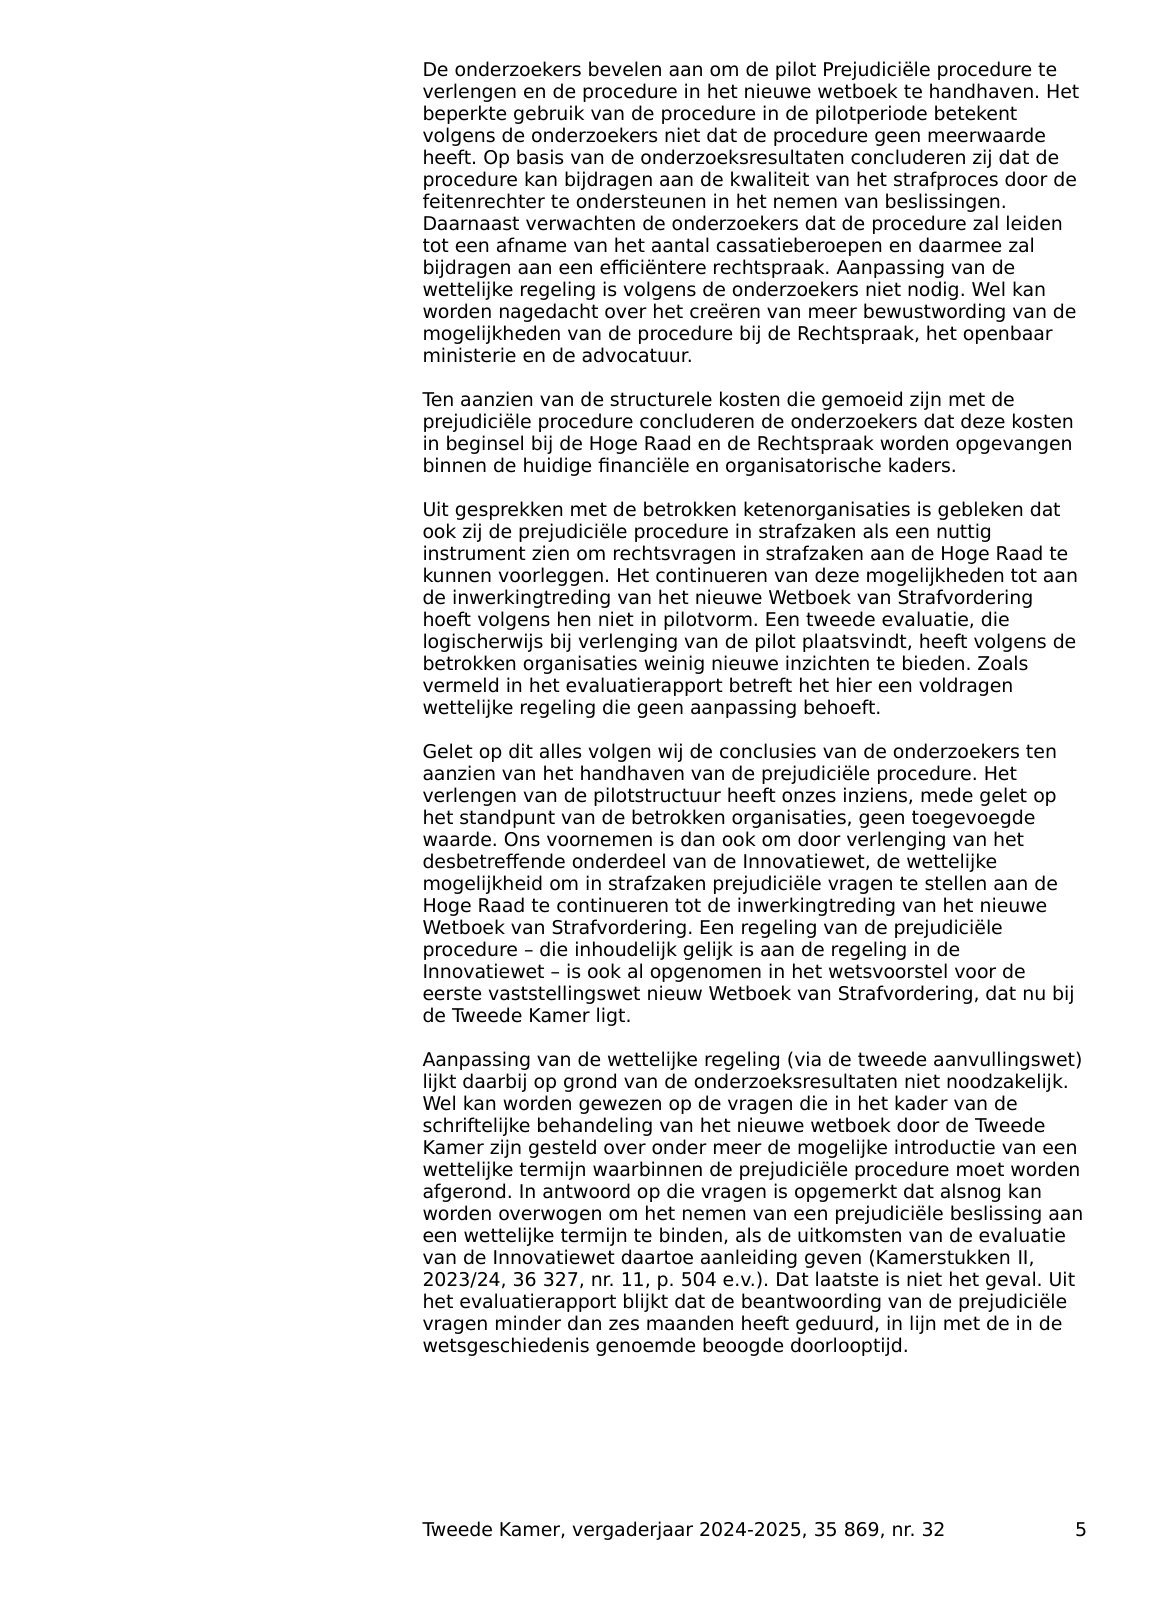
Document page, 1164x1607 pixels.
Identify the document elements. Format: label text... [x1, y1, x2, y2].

text Gelet op dit alles volgen wij de conclusies van de onderzoekers ten aanzien van het handhaven van de prejudiciële procedure. Het verlengen van de pilotstructuur heeft onzes inziens, mede gelet op het standpunt van de betrokken organisaties, geen toegevoegde waarde. Ons voornemen is dan ook om door verlenging van het desbetreffende onderdeel van de Innovatiewet, de wettelijke mogelijkheid om in strafzaken prejudiciële vragen te stellen aan de Hoge Raad te continueren tot de inwerkingtreding van het nieuwe Wetboek van Strafvordering. Een regeling van de prejudiciële procedure – die inhoudelijk gelijk is aan de regeling in de Innovatiewet – is ook al opgenomen in het wetsvoorstel voor de eerste vaststellingswet nieuw Wetboek van Strafvordering, dat nu bij de Tweede Kamer ligt. [422, 741, 1087, 1027]
text Ten aanzien van de structurele kosten die gemoeid zijn met de prejudiciële procedure concluderen de onderzoekers dat deze kosten in beginsel bij de Hoge Raad en de Rechtspraak worden opgevangen binnen de huidige financiële en organisatorische kaders. [422, 389, 1087, 477]
text Aanpassing van de wettelijke regeling (via de tweede aanvullingswet) lijkt daarbij op grond van de onderzoeksresultaten niet noodzakelijk. Wel kan worden gewezen op de vragen die in het kader van de schriftelijke behandeling van het nieuwe wetboek door de Tweede Kamer zijn gesteld over onder meer de mogelijke introductie van een wettelijke termijn waarbinnen de prejudiciële procedure moet worden afgerond. In antwoord op die vragen is opgemerkt dat alsnog kan worden overwogen om het nemen van een prejudiciële beslissing aan een wettelijke termijn te binden, als de uitkomsten van de evaluatie van de Innovatiewet daartoe aanleiding geven (Kamerstukken II, 2023/24, 36 327, nr. 11, p. 504 e.v.). Dat laatste is niet het geval. Uit het evaluatierapport blijkt dat de beantwoording van de prejudiciële vragen minder dan zes maanden heeft geduurd, in lijn met de in de wetsgeschiedenis genoemde beoogde doorlooptijd. [422, 1049, 1087, 1357]
text De onderzoekers bevelen aan om de pilot Prejudiciële procedure te verlengen en de procedure in het nieuwe wetboek te handhaven. Het beperkte gebruik van de procedure in de pilotperiode betekent volgens de onderzoekers niet dat de procedure geen meerwaarde heeft. Op basis van de onderzoeksresultaten concluderen zij dat de procedure kan bijdragen aan de kwaliteit van het strafproces door de feitenrechter te ondersteunen in het nemen van beslissingen. Daarnaast verwachten de onderzoekers dat de procedure zal leiden tot een afname van het aantal cassatieberoepen en daarmee zal bijdragen aan een efficiëntere rechtspraak. Aanpassing van de wettelijke regeling is volgens de onderzoekers niet nodig. Wel kan worden nagedacht over het creëren van meer bewustwording van de mogelijkheden van de procedure bij de Rechtspraak, het openbaar ministerie en de advocatuur. [422, 59, 1087, 367]
text Uit gesprekken met de betrokken ketenorganisaties is gebleken dat ook zij de prejudiciële procedure in strafzaken als een nuttig instrument zien om rechtsvragen in strafzaken aan de Hoge Raad te kunnen voorleggen. Het continueren van deze mogelijkheden tot aan de inwerkingtreding van het nieuwe Wetboek van Strafvordering hoeft volgens hen niet in pilotvorm. Een tweede evaluatie, die logischerwijs bij verlenging van de pilot plaatsvindt, heeft volgens de betrokken organisaties weinig nieuwe inzichten te bieden. Zoals vermeld in het evaluatierapport betreft het hier een voldragen wettelijke regeling die geen aanpassing behoeft. [422, 499, 1087, 719]
